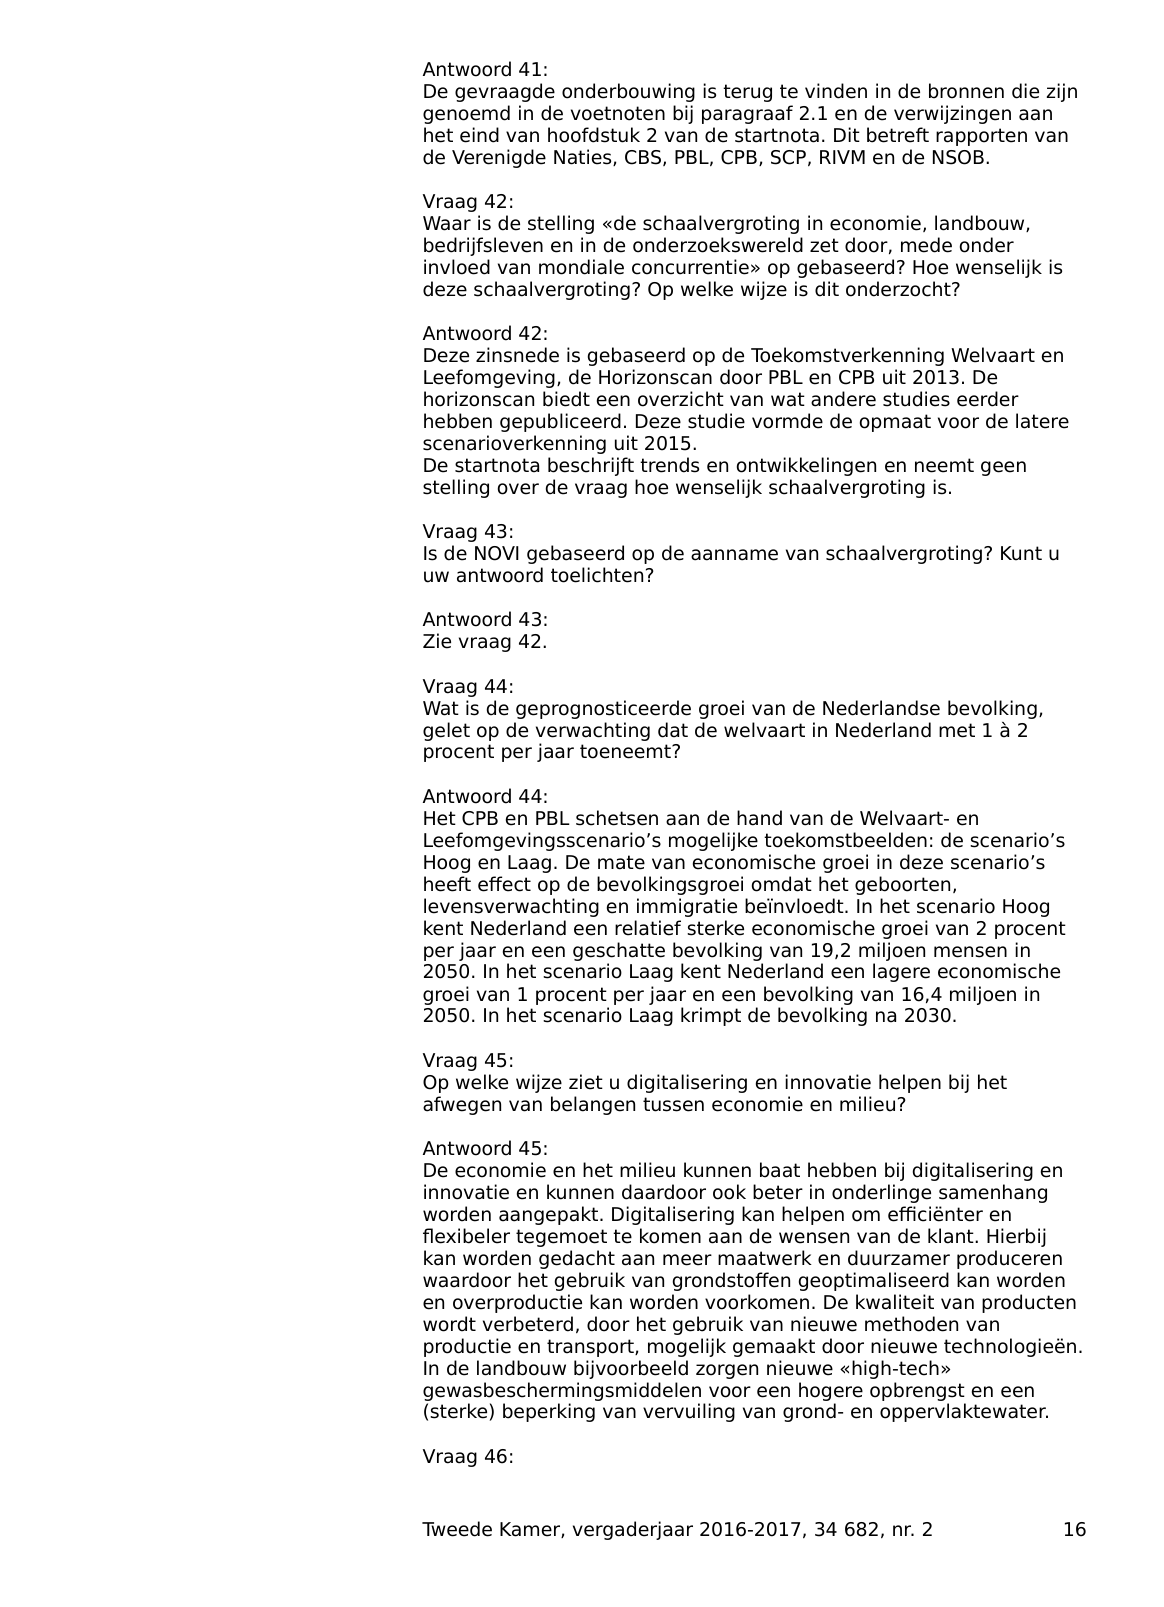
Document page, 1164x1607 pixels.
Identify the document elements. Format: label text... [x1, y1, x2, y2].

text Antwoord 41: [422, 59, 1087, 81]
text De startnota beschrijft trends en ontwikkelingen en neemt geen stelling over de vraag hoe wenselijk schaalvergroting is. [422, 455, 1087, 499]
text De gevraagde onderbouwing is terug te vinden in de bronnen die zijn genoemd in de voetnoten bij paragraaf 2.1 en de verwijzingen aan het eind van hoofdstuk 2 van de startnota. Dit betreft rapporten van de Verenigde Naties, CBS, PBL, CPB, SCP, RIVM en de NSOB. [422, 81, 1087, 169]
text Deze zinsnede is gebaseerd op de Toekomstverkenning Welvaart en Leefomgeving, de Horizonscan door PBL en CPB uit 2013. De horizonscan biedt een overzicht van wat andere studies eerder hebben gepubliceerd. Deze studie vormde de opmaat voor de latere scenarioverkenning uit 2015. [422, 345, 1087, 455]
text Is de NOVI gebaseerd op de aanname van schaalvergroting? Kunt u uw antwoord toelichten? [422, 543, 1087, 587]
text Antwoord 43: [422, 609, 1087, 631]
text Vraag 45: [422, 1049, 1087, 1072]
text Wat is de geprognosticeerde groei van de Nederlandse bevolking, gelet op de verwachting dat de welvaart in Nederland met 1 à 2 procent per jaar toeneemt? [422, 697, 1087, 763]
text Vraag 46: [422, 1446, 1087, 1468]
text Antwoord 45: [422, 1138, 1087, 1160]
text Antwoord 44: [422, 786, 1087, 808]
text Antwoord 42: [422, 323, 1087, 345]
text Zie vraag 42. [422, 631, 1087, 653]
text Vraag 44: [422, 676, 1087, 697]
text Het CPB en PBL schetsen aan de hand van de Welvaart- en Leefomgevingsscenario’s mogelijke toekomstbeelden: de scenario’s Hoog en Laag. De mate van economische groei in deze scenario’s heeft effect op de bevolkingsgroei omdat het geboorten, levensverwachting en immigratie beïnvloedt. In het scenario Hoog kent Nederland een relatief sterke economische groei van 2 procent per jaar en een geschatte bevolking van 19,2 miljoen mensen in 2050. In het scenario Laag kent Nederland een lagere economische groei van 1 procent per jaar en een bevolking van 16,4 miljoen in 2050. In het scenario Laag krimpt de bevolking na 2030. [422, 808, 1087, 1027]
text Vraag 42: [422, 191, 1087, 213]
text Waar is de stelling «de schaalvergroting in economie, landbouw, bedrijfsleven en in de onderzoekswereld zet door, mede onder invloed van mondiale concurrentie» op gebaseerd? Hoe wenselijk is deze schaalvergroting? Op welke wijze is dit onderzocht? [422, 213, 1087, 301]
text Op welke wijze ziet u digitalisering en innovatie helpen bij het afwegen van belangen tussen economie en milieu? [422, 1072, 1087, 1116]
text De economie en het milieu kunnen baat hebben bij digitalisering en innovatie en kunnen daardoor ook beter in onderlinge samenhang worden aangepakt. Digitalisering kan helpen om efficiënter en flexibeler tegemoet te komen aan de wensen van de klant. Hierbij kan worden gedacht aan meer maatwerk en duurzamer produceren waardoor het gebruik van grondstoffen geoptimaliseerd kan worden en overproductie kan worden voorkomen. De kwaliteit van producten wordt verbeterd, door het gebruik van nieuwe methoden van productie en transport, mogelijk gemaakt door nieuwe technologieën. In de landbouw bijvoorbeeld zorgen nieuwe «high-tech» gewasbeschermingsmiddelen voor een hogere opbrengst en een (sterke) beperking van vervuiling van grond- en oppervlaktewater. [422, 1160, 1087, 1423]
text Vraag 43: [422, 521, 1087, 543]
